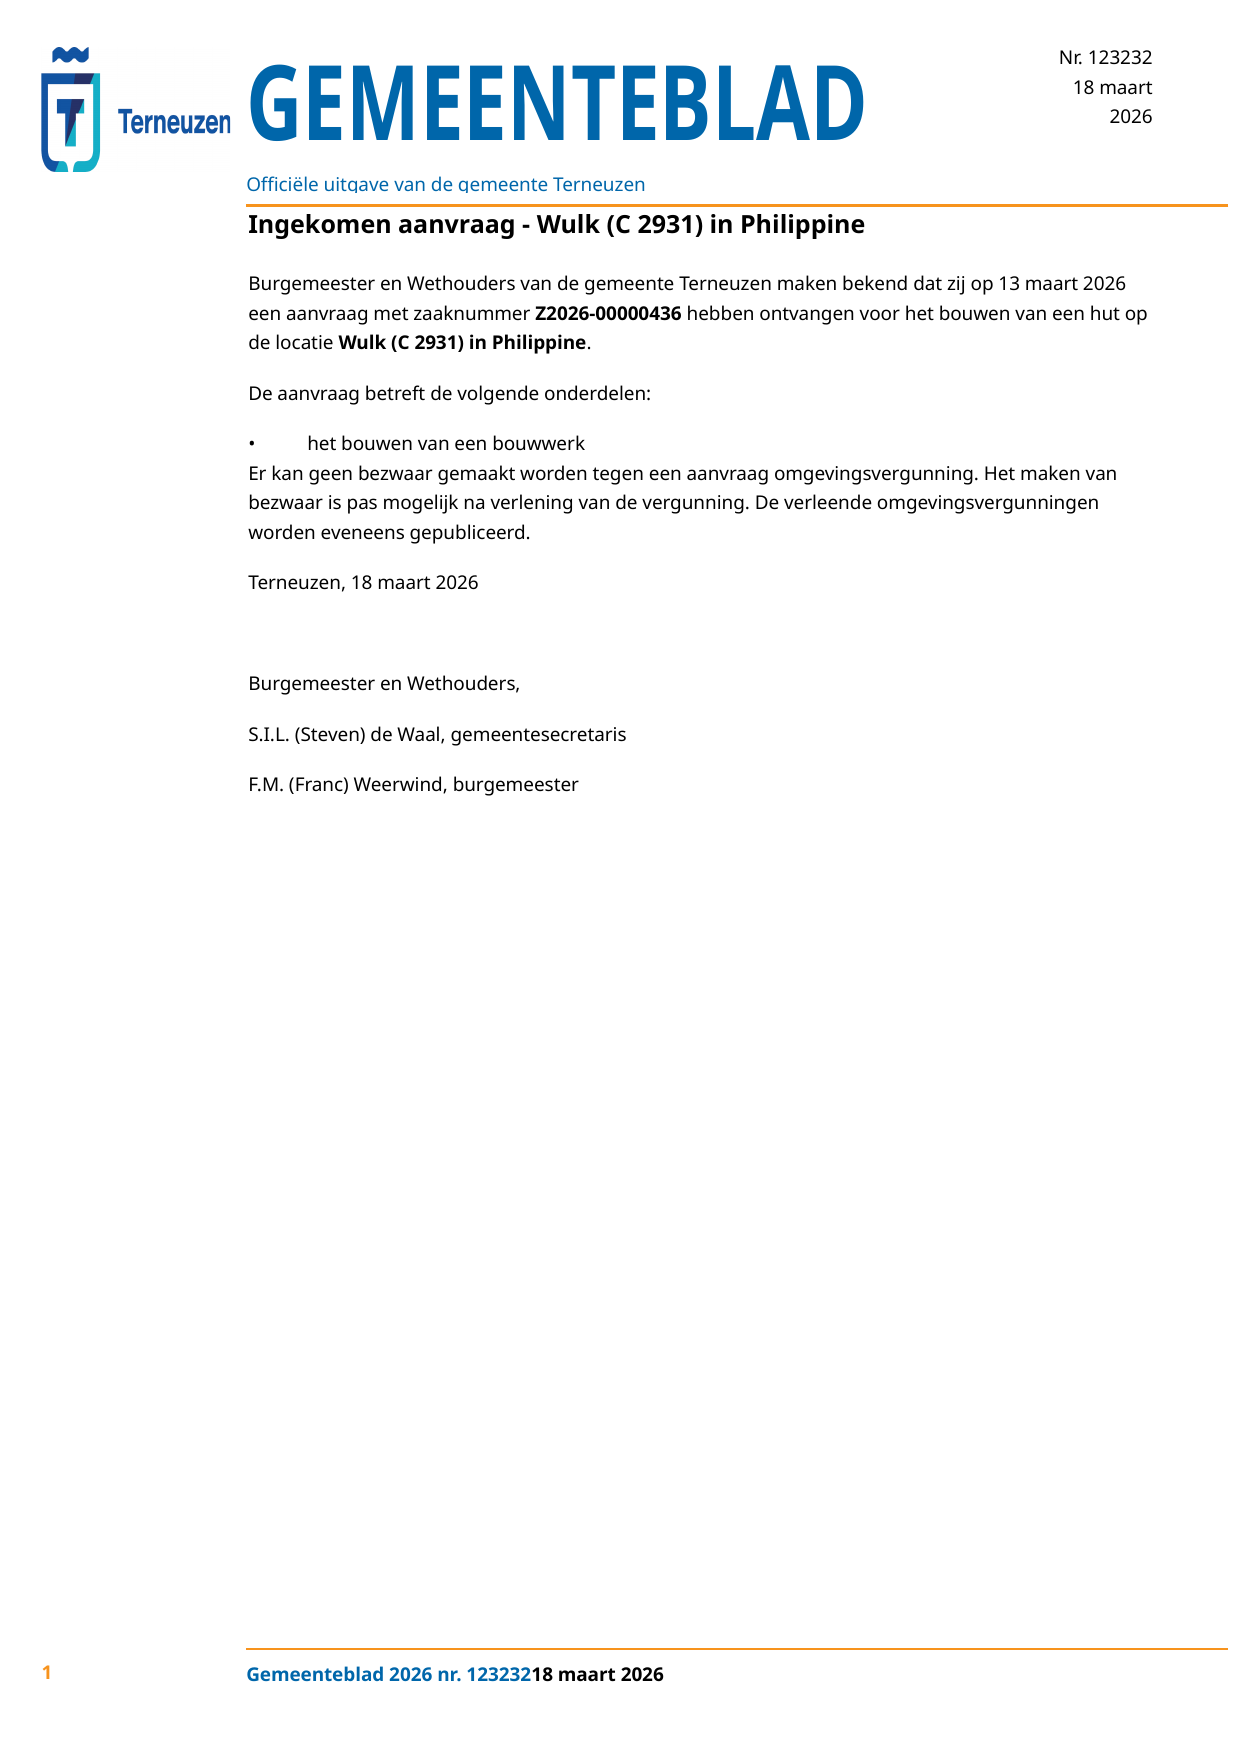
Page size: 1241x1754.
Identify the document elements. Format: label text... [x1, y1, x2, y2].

text F.M. (Franc) Weerwind, burgemeester [248, 771, 1152, 797]
picture [41, 47, 231, 172]
text S.I.L. (Steven) de Waal, gemeentesecretaris [248, 721, 1152, 746]
text Burgemeester en Wethouders van de gemeente Terneuzen maken bekend dat zij op 13 maart 2026 een aanvraag met zaaknummer Z2026-00000436 hebben ontvangen voor het bouwen van een hut op de locatie Wulk (C 2931) in Philippine. [248, 270, 1152, 355]
list het bouwen van een bouwwerk [248, 430, 1152, 456]
text Er kan geen bezwaar gemaakt worden tegen een aanvraag omgevingsvergunning. Het maken van bezwaar is pas mogelijk na verlening van de vergunning. De verleende omgevingsvergunningen worden eveneens gepubliceerd. [248, 460, 1152, 545]
text De aanvraag betreft de volgende onderdelen: [248, 380, 1152, 406]
text Terneuzen, 18 maart 2026 [248, 569, 1152, 595]
text Ingekomen aanvraag - Wulk (C 2931) in Philippine [248, 207, 1152, 241]
text Burgemeester en Wethouders, [248, 670, 1152, 696]
